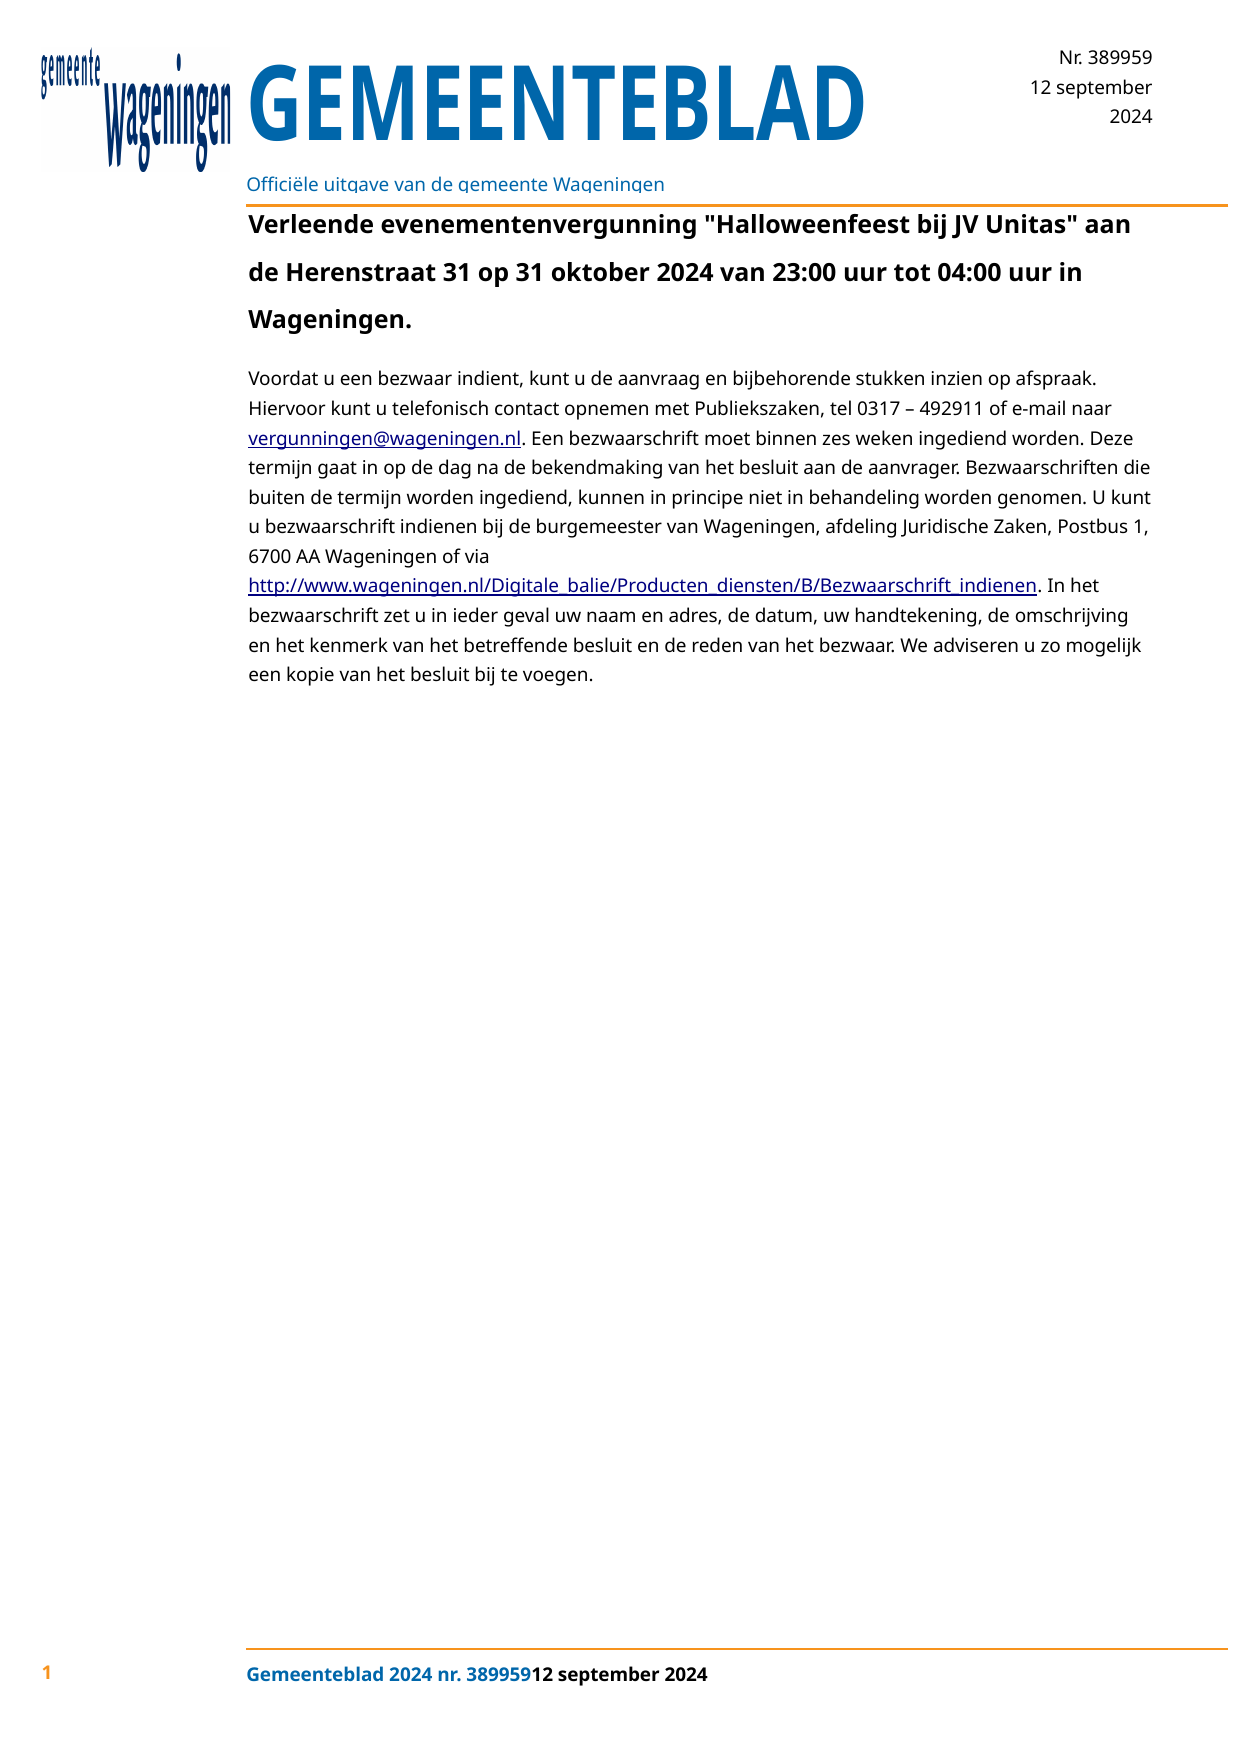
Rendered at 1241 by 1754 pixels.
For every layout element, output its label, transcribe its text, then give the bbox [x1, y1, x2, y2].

text Verleende evenementenvergunning "Halloweenfeest bij JV Unitas" aan de Herenstraat 31 op 31 oktober 2024 van 23:00 uur tot 04:00 uur in Wageningen. [248, 207, 1152, 336]
text Voordat u een bezwaar indient, kunt u de aanvraag en bijbehorende stukken inzien op afspraak. Hiervoor kunt u telefonisch contact opnemen met Publiekszaken, tel 0317 – 492911 of e-mail naar vergunningen@wageningen.nl. Een bezwaarschrift moet binnen zes weken ingediend worden. Deze termijn gaat in op de dag na de bekendmaking van het besluit aan de aanvrager. Bezwaarschriften die buiten de termijn worden ingediend, kunnen in principe niet in behandeling worden genomen. U kunt u bezwaarschrift indienen bij de burgemeester van Wageningen, afdeling Juridische Zaken, Postbus 1, 6700 AA Wageningen of via http://www.wageningen.nl/Digitale_balie/Producten_diensten/B/Bezwaarschrift_indienen. In het bezwaarschrift zet u in ieder geval uw naam en adres, de datum, uw handtekening, de omschrijving en het kenmerk van het betreffende besluit en de reden van het bezwaar. We adviseren u zo mogelijk een kopie van het besluit bij te voegen. [248, 366, 1152, 687]
picture [41, 47, 231, 172]
